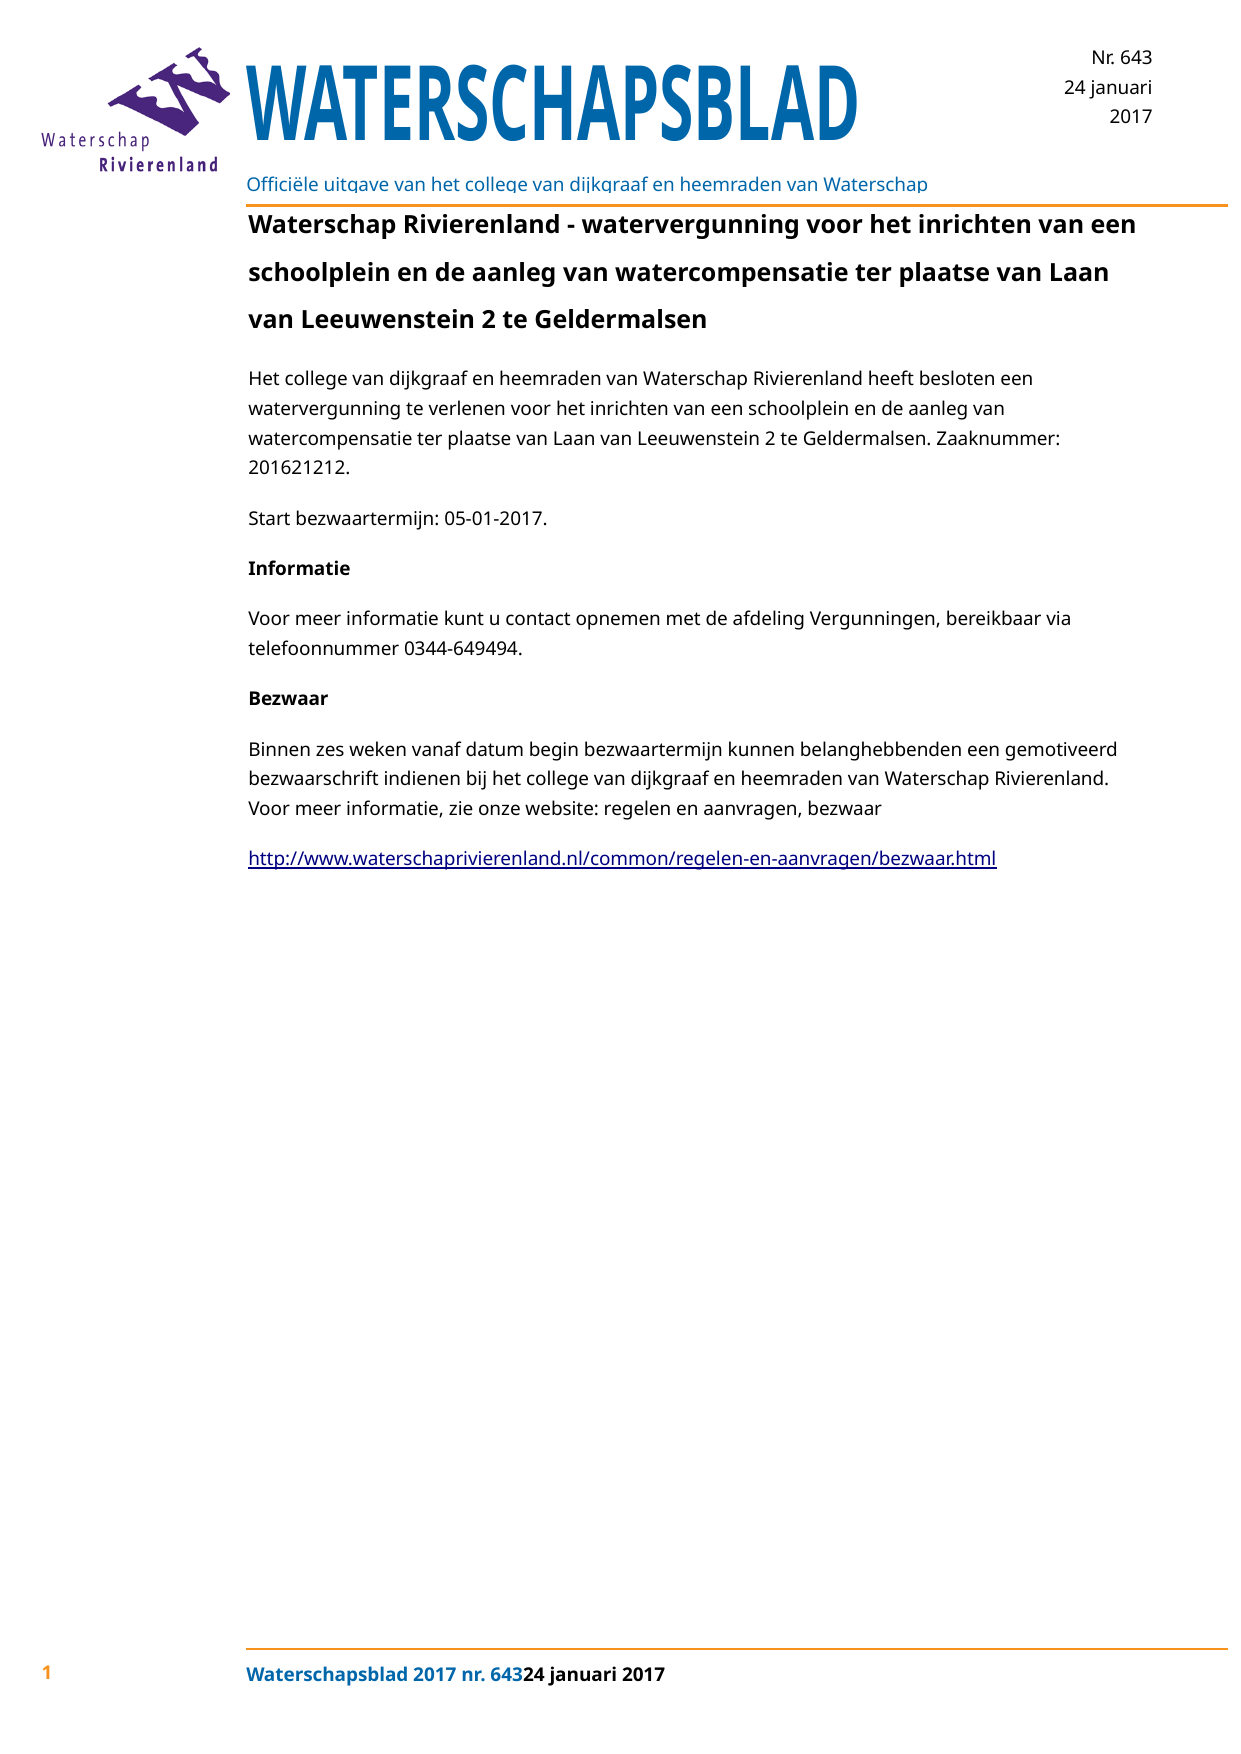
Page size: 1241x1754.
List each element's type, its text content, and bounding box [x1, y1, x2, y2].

text Voor meer informatie kunt u contact opnemen met de afdeling Vergunningen, bereikbaar via telefoonnummer 0344-649494. [248, 606, 1152, 661]
text Bezwaar [248, 686, 1152, 711]
text Binnen zes weken vanaf datum begin bezwaartermijn kunnen belanghebbenden een gemotiveerd bezwaarschrift indienen bij het college van dijkgraaf en heemraden van Waterschap Rivierenland. Voor meer informatie, zie onze website: regelen en aanvragen, bezwaar [248, 736, 1152, 821]
text http://www.waterschaprivierenland.nl/common/regelen-en-aanvragen/bezwaar.html [248, 846, 1152, 871]
text Informatie [248, 555, 1152, 581]
text Het college van dijkgraaf en heemraden van Waterschap Rivierenland heeft besloten een watervergunning te verlenen voor het inrichten van een schoolplein en de aanleg van watercompensatie ter plaatse van Laan van Leeuwenstein 2 te Geldermalsen. Zaaknummer: 201621212. [248, 366, 1152, 480]
picture [41, 47, 231, 172]
text Waterschap Rivierenland - watervergunning voor het inrichten van een schoolplein en de aanleg van watercompensatie ter plaatse van Laan van Leeuwenstein 2 te Geldermalsen [248, 207, 1152, 336]
text Start bezwaartermijn: 05-01-2017. [248, 505, 1152, 530]
